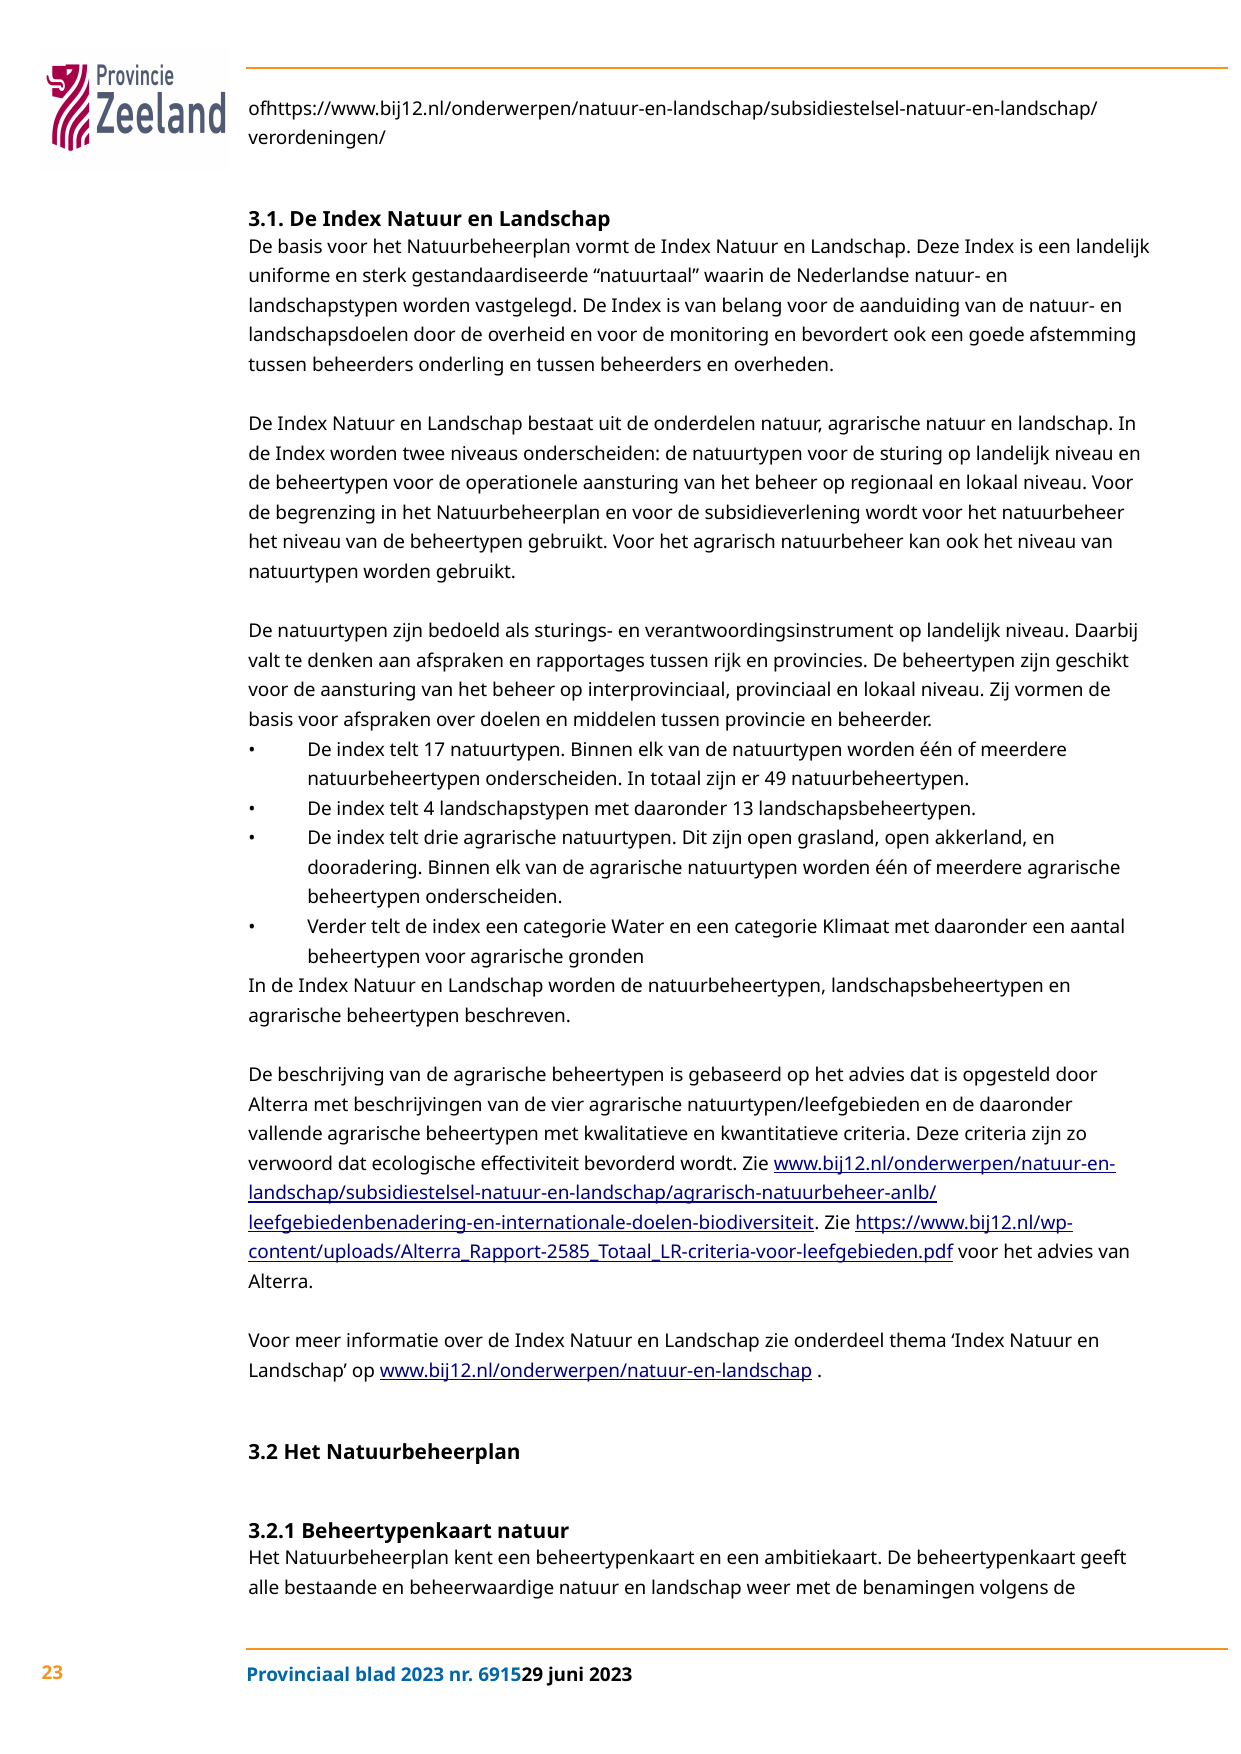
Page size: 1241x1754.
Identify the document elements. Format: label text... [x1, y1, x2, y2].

list De index telt drie agrarische natuurtypen. Dit zijn open grasland, open akkerland, en dooradering. Binnen elk van de agrarische natuurtypen worden één of meerdere agrarische beheertypen onderscheiden. [248, 824, 1152, 909]
text In de Index Natuur en Landschap worden de natuurbeheertypen, landschapsbeheertypen en agrarische beheertypen beschreven. [248, 972, 1152, 1028]
text 3.2 Het Natuurbeheerplan [248, 1437, 1152, 1465]
text De Index Natuur en Landschap bestaat uit de onderdelen natuur, agrarische natuur en landschap. In de Index worden twee niveaus onderscheiden: de natuurtypen voor de sturing op landelijk niveau en de beheertypen voor de operationele aansturing van het beheer op regionaal en lokaal niveau. Voor de begrenzing in het Natuurbeheerplan en voor de subsidieverlening wordt voor het natuurbeheer het niveau van de beheertypen gebruikt. Voor het agrarisch natuurbeheer kan ook het niveau van natuurtypen worden gebruikt. [248, 410, 1152, 584]
picture [41, 47, 231, 172]
list De index telt 17 natuurtypen. Binnen elk van de natuurtypen worden één of meerdere natuurbeheertypen onderscheiden. In totaal zijn er 49 natuurbeheertypen. [248, 736, 1152, 791]
text ofhttps://www.bij12.nl/onderwerpen/natuur-en-landschap/subsidiestelsel-natuur-en-landschap/verordeningen/ [248, 95, 1152, 150]
text De natuurtypen zijn bedoeld als sturings- en verantwoordingsinstrument op landelijk niveau. Daarbij valt te denken aan afspraken en rapportages tussen rijk en provincies. De beheertypen zijn geschikt voor de aansturing van het beheer op interprovinciaal, provinciaal en lokaal niveau. Zij vormen de basis voor afspraken over doelen en middelen tussen provincie en beheerder. [248, 617, 1152, 732]
text De beschrijving van de agrarische beheertypen is gebaseerd op het advies dat is opgesteld door Alterra met beschrijvingen van de vier agrarische natuurtypen/leefgebieden en de daaronder vallende agrarische beheertypen met kwalitatieve en kwantitatieve criteria. Deze criteria zijn zo verwoord dat ecologische effectiviteit bevorderd wordt. Zie www.bij12.nl/onderwerpen/natuur-en-landschap/subsidiestelsel-natuur-en-landschap/agrarisch-natuurbeheer-anlb/leefgebiedenbenadering-en-internationale-doelen-biodiversiteit. Zie https://www.bij12.nl/wp-content/uploads/Alterra_Rapport-2585_Totaal_LR-criteria-voor-leefgebieden.pdf voor het advies van Alterra. [248, 1061, 1152, 1294]
text 3.1. De Index Natuur en Landschap [248, 204, 1152, 233]
text 3.2.1 Beheertypenkaart natuur [248, 1516, 1152, 1544]
list De index telt 4 landschapstypen met daaronder 13 landschapsbeheertypen. [248, 795, 1152, 821]
text Voor meer informatie over de Index Natuur en Landschap zie onderdeel thema ‘Index Natuur en Landschap’ op www.bij12.nl/onderwerpen/natuur-en-landschap . [248, 1327, 1152, 1383]
text De basis voor het Natuurbeheerplan vormt de Index Natuur en Landschap. Deze Index is een landelijk uniforme en sterk gestandaardiseerde “natuurtaal” waarin de Nederlandse natuur- en landschapstypen worden vastgelegd. De Index is van belang voor de aanduiding van de natuur- en landschapsdoelen door de overheid en voor de monitoring en bevordert ook een goede afstemming tussen beheerders onderling en tussen beheerders en overheden. [248, 233, 1152, 377]
list Verder telt de index een categorie Water en een categorie Klimaat met daaronder een aantal beheertypen voor agrarische gronden [248, 913, 1152, 968]
text Het Natuurbeheerplan kent een beheertypenkaart en een ambitiekaart. De beheertypenkaart geeft alle bestaande en beheerwaardige natuur en landschap weer met de benamingen volgens de [248, 1544, 1152, 1599]
